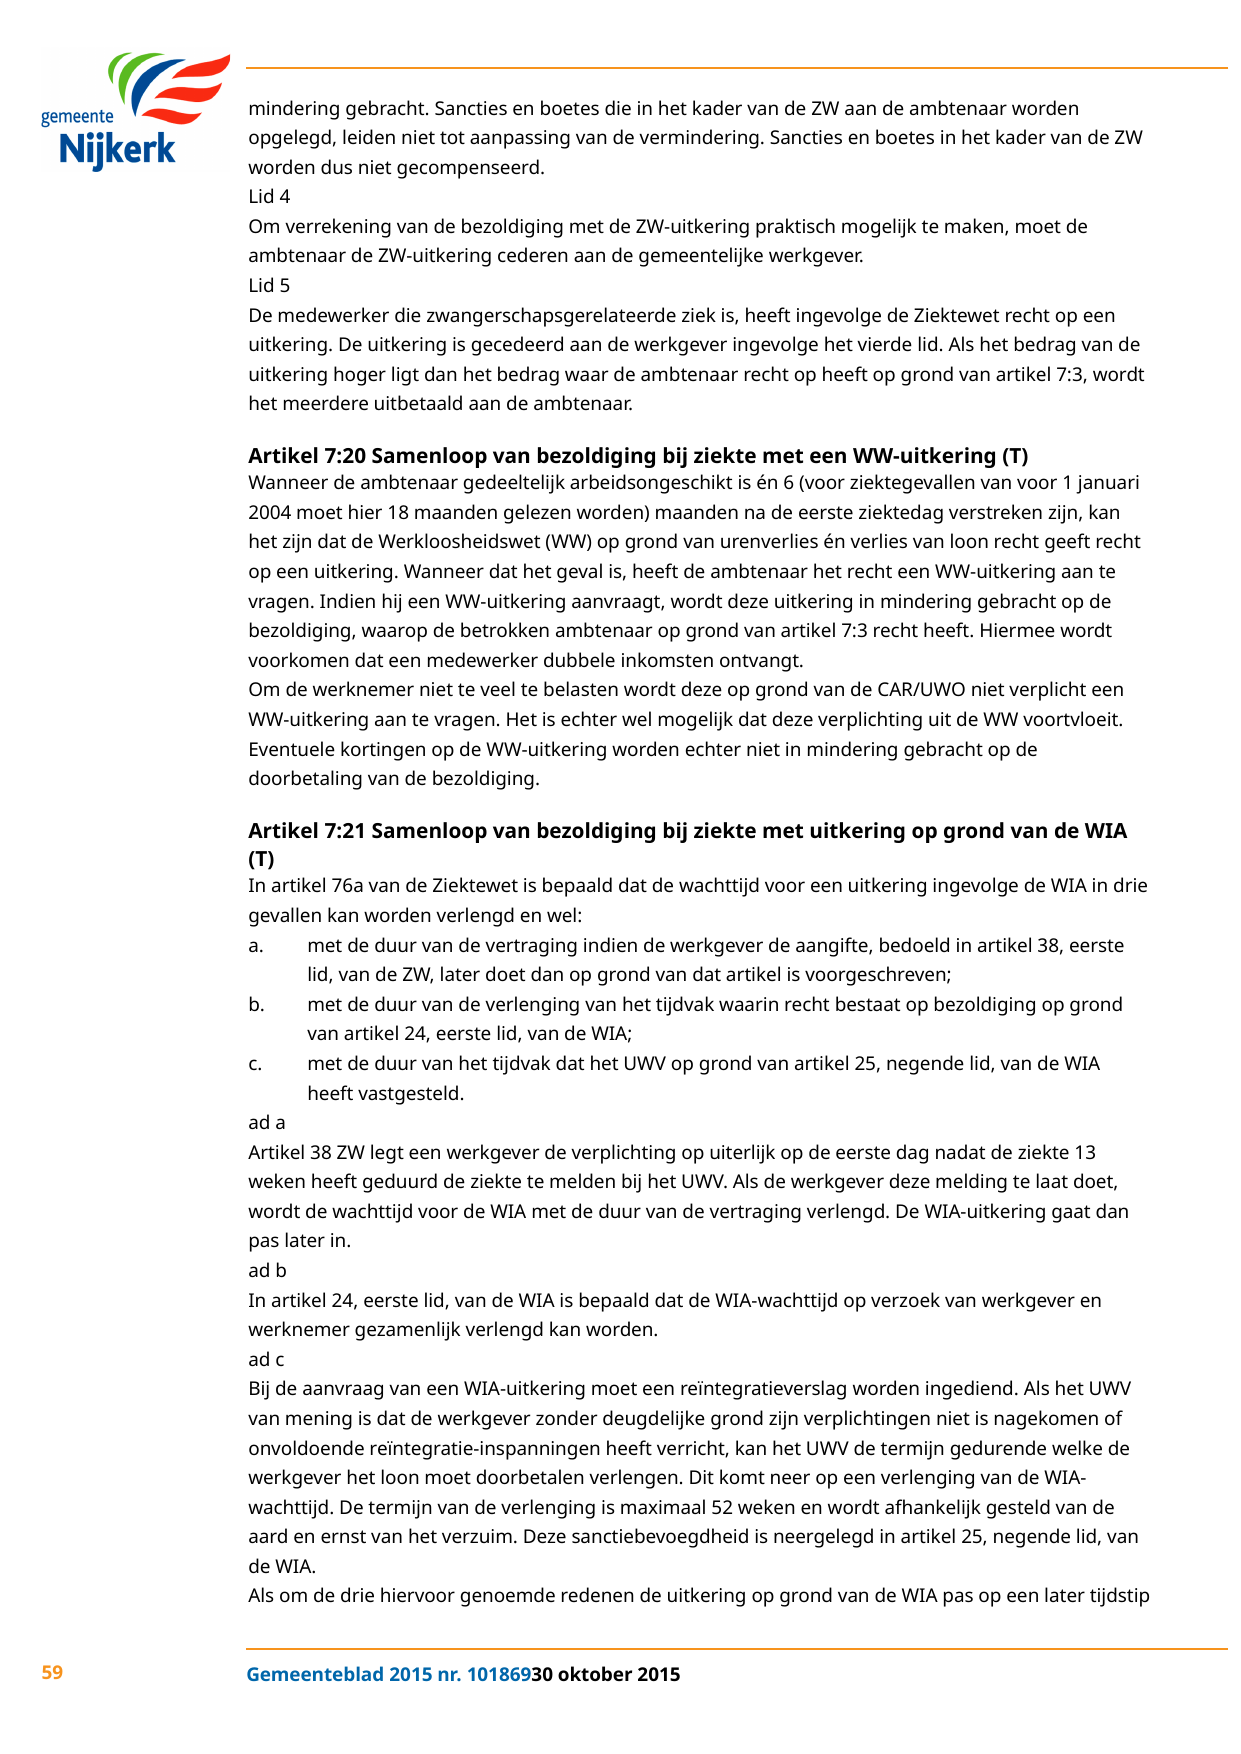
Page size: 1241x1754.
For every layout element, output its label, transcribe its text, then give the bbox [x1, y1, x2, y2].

text Wanneer de ambtenaar gedeeltelijk arbeidsongeschikt is én 6 (voor ziektegevallen van voor 1 januari 2004 moet hier 18 maanden gelezen worden) maanden na de eerste ziektedag verstreken zijn, kan het zijn dat de Werkloosheidswet (WW) op grond van urenverlies én verlies van loon recht geeft recht op een uitkering. Wanneer dat het geval is, heeft de ambtenaar het recht een WW-uitkering aan te vragen. Indien hij een WW-uitkering aanvraagt, wordt deze uitkering in mindering gebracht op de bezoldiging, waarop de betrokken ambtenaar op grond van artikel 7:3 recht heeft. Hiermee wordt voorkomen dat een medewerker dubbele inkomsten ontvangt. [248, 469, 1152, 673]
text De medewerker die zwangerschapsgerelateerde ziek is, heeft ingevolge de Ziektewet recht op een uitkering. De uitkering is gecedeerd aan de werkgever ingevolge het vierde lid. Als het bedrag van de uitkering hoger ligt dan het bedrag waar de ambtenaar recht op heeft op grond van artikel 7:3, wordt het meerdere uitbetaald aan de ambtenaar. [248, 302, 1152, 416]
text Artikel 38 ZW legt een werkgever de verplichting op uiterlijk op de eerste dag nadat de ziekte 13 weken heeft geduurd de ziekte te melden bij het UWV. Als de werkgever deze melding te laat doet, wordt de wachttijd voor de WIA met de duur van de vertraging verlengd. De WIA-uitkering gaat dan pas later in. [248, 1139, 1152, 1253]
text In artikel 76a van de Ziektewet is bepaald dat de wachttijd voor een uitkering ingevolge de WIA in drie gevallen kan worden verlengd en wel: [248, 873, 1152, 928]
text Om verrekening van de bezoldiging met de ZW-uitkering praktisch mogelijk te maken, moet de ambtenaar de ZW-uitkering cederen aan de gemeentelijke werkgever. [248, 213, 1152, 268]
text Artikel 7:20 Samenloop van bezoldiging bij ziekte met een WW-uitkering (T) [248, 441, 1152, 469]
text ad c [248, 1346, 1152, 1372]
text Als om de drie hiervoor genoemde redenen de uitkering op grond van de WIA pas op een later tijdstip [248, 1583, 1152, 1608]
list met de duur van het tijdvak dat het UWV op grond van artikel 25, negende lid, van de WIA heeft vastgesteld. [248, 1050, 1152, 1105]
text mindering gebracht. Sancties en boetes die in het kader van de ZW aan de ambtenaar worden opgelegd, leiden niet tot aanpassing van de vermindering. Sancties en boetes in het kader van de ZW worden dus niet gecompenseerd. [248, 95, 1152, 180]
text ad a [248, 1109, 1152, 1135]
list met de duur van de verlenging van het tijdvak waarin recht bestaat op bezoldiging op grond van artikel 24, eerste lid, van de WIA; [248, 991, 1152, 1046]
text ad b [248, 1257, 1152, 1283]
text Lid 5 [248, 272, 1152, 298]
text Bij de aanvraag van een WIA-uitkering moet een reïntegratieverslag worden ingediend. Als het UWV van mening is dat de werkgever zonder deugdelijke grond zijn verplichtingen niet is nagekomen of onvoldoende reïntegratie-inspanningen heeft verricht, kan het UWV de termijn gedurende welke de werkgever het loon moet doorbetalen verlengen. Dit komt neer op een verlenging van de WIA-wachttijd. De termijn van de verlenging is maximaal 52 weken en wordt afhankelijk gesteld van de aard en ernst van het verzuim. Deze sanctiebevoegdheid is neergelegd in artikel 25, negende lid, van de WIA. [248, 1376, 1152, 1579]
picture [41, 47, 231, 172]
list met de duur van de vertraging indien de werkgever de aangifte, bedoeld in artikel 38, eerste lid, van de ZW, later doet dan op grond van dat artikel is voorgeschreven; [248, 932, 1152, 987]
text Om de werknemer niet te veel te belasten wordt deze op grond van de CAR/UWO niet verplicht een WW-uitkering aan te vragen. Het is echter wel mogelijk dat deze verplichting uit de WW voortvloeit. Eventuele kortingen op de WW-uitkering worden echter niet in mindering gebracht op de doorbetaling van de bezoldiging. [248, 677, 1152, 791]
text In artikel 24, eerste lid, van de WIA is bepaald dat de WIA-wachttijd op verzoek van werkgever en werknemer gezamenlijk verlengd kan worden. [248, 1287, 1152, 1342]
text Lid 4 [248, 183, 1152, 209]
text Artikel 7:21 Samenloop van bezoldiging bij ziekte met uitkering op grond van de WIA (T) [248, 816, 1152, 873]
